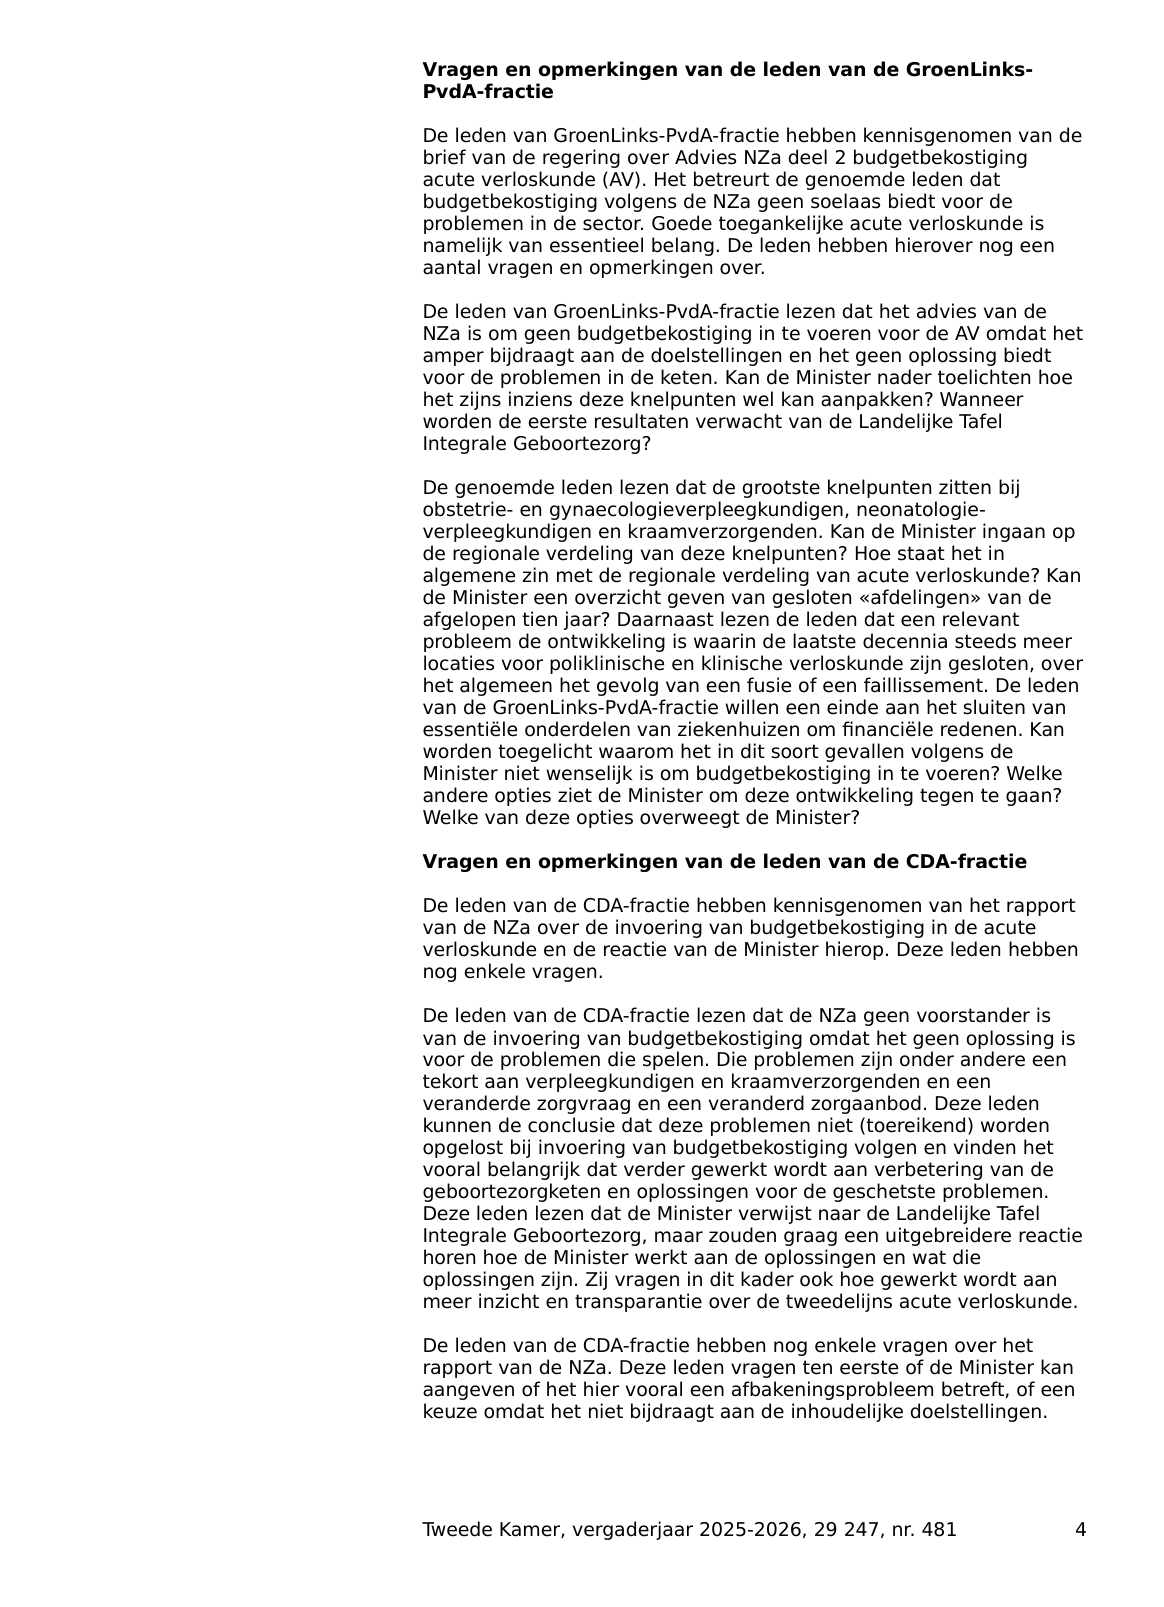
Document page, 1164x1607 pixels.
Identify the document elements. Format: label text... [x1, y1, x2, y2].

text De leden van GroenLinks-PvdA-fractie hebben kennisgenomen van de brief van de regering over Advies NZa deel 2 budgetbekostiging acute verloskunde (AV). Het betreurt de genoemde leden dat budgetbekostiging volgens de NZa geen soelaas biedt voor de problemen in de sector. Goede toegankelijke acute verloskunde is namelijk van essentieel belang. De leden hebben hierover nog een aantal vragen en opmerkingen over. [422, 125, 1087, 279]
text De leden van de CDA-fractie lezen dat de NZa geen voorstander is van de invoering van budgetbekostiging omdat het geen oplossing is voor de problemen die spelen. Die problemen zijn onder andere een tekort aan verpleegkundigen en kraamverzorgenden en een veranderde zorgvraag en een veranderd zorgaanbod. Deze leden kunnen de conclusie dat deze problemen niet (toereikend) worden opgelost bij invoering van budgetbekostiging volgen en vinden het vooral belangrijk dat verder gewerkt wordt aan verbetering van de geboortezorgketen en oplossingen voor de geschetste problemen. Deze leden lezen dat de Minister verwijst naar de Landelijke Tafel Integrale Geboortezorg, maar zouden graag een uitgebreidere reactie horen hoe de Minister werkt aan de oplossingen en wat die oplossingen zijn. Zij vragen in dit kader ook hoe gewerkt wordt aan meer inzicht en transparantie over de tweedelijns acute verloskunde. [422, 1005, 1087, 1313]
subtitle Vragen en opmerkingen van de leden van de GroenLinks-PvdA-fractie [422, 59, 1087, 103]
text De genoemde leden lezen dat de grootste knelpunten zitten bij obstetrie- en gynaecologieverpleegkundigen, neonatologie-verpleegkundigen en kraamverzorgenden. Kan de Minister ingaan op de regionale verdeling van deze knelpunten? Hoe staat het in algemene zin met de regionale verdeling van acute verloskunde? Kan de Minister een overzicht geven van gesloten «afdelingen» van de afgelopen tien jaar? Daarnaast lezen de leden dat een relevant probleem de ontwikkeling is waarin de laatste decennia steeds meer locaties voor poliklinische en klinische verloskunde zijn gesloten, over het algemeen het gevolg van een fusie of een faillissement. De leden van de GroenLinks-PvdA-fractie willen een einde aan het sluiten van essentiële onderdelen van ziekenhuizen om financiële redenen. Kan worden toegelicht waarom het in dit soort gevallen volgens de Minister niet wenselijk is om budgetbekostiging in te voeren? Welke andere opties ziet de Minister om deze ontwikkeling tegen te gaan? Welke van deze opties overweegt de Minister? [422, 477, 1087, 829]
text De leden van GroenLinks-PvdA-fractie lezen dat het advies van de NZa is om geen budgetbekostiging in te voeren voor de AV omdat het amper bijdraagt aan de doelstellingen en het geen oplossing biedt voor de problemen in de keten. Kan de Minister nader toelichten hoe het zijns inziens deze knelpunten wel kan aanpakken? Wanneer worden de eerste resultaten verwacht van de Landelijke Tafel Integrale Geboortezorg? [422, 301, 1087, 455]
text De leden van de CDA-fractie hebben kennisgenomen van het rapport van de NZa over de invoering van budgetbekostiging in de acute verloskunde en de reactie van de Minister hierop. Deze leden hebben nog enkele vragen. [422, 895, 1087, 983]
text De leden van de CDA-fractie hebben nog enkele vragen over het rapport van de NZa. Deze leden vragen ten eerste of de Minister kan aangeven of het hier vooral een afbakeningsprobleem betreft, of een keuze omdat het niet bijdraagt aan de inhoudelijke doelstellingen. [422, 1335, 1087, 1423]
subtitle Vragen en opmerkingen van de leden van de CDA-fractie [422, 851, 1087, 873]
